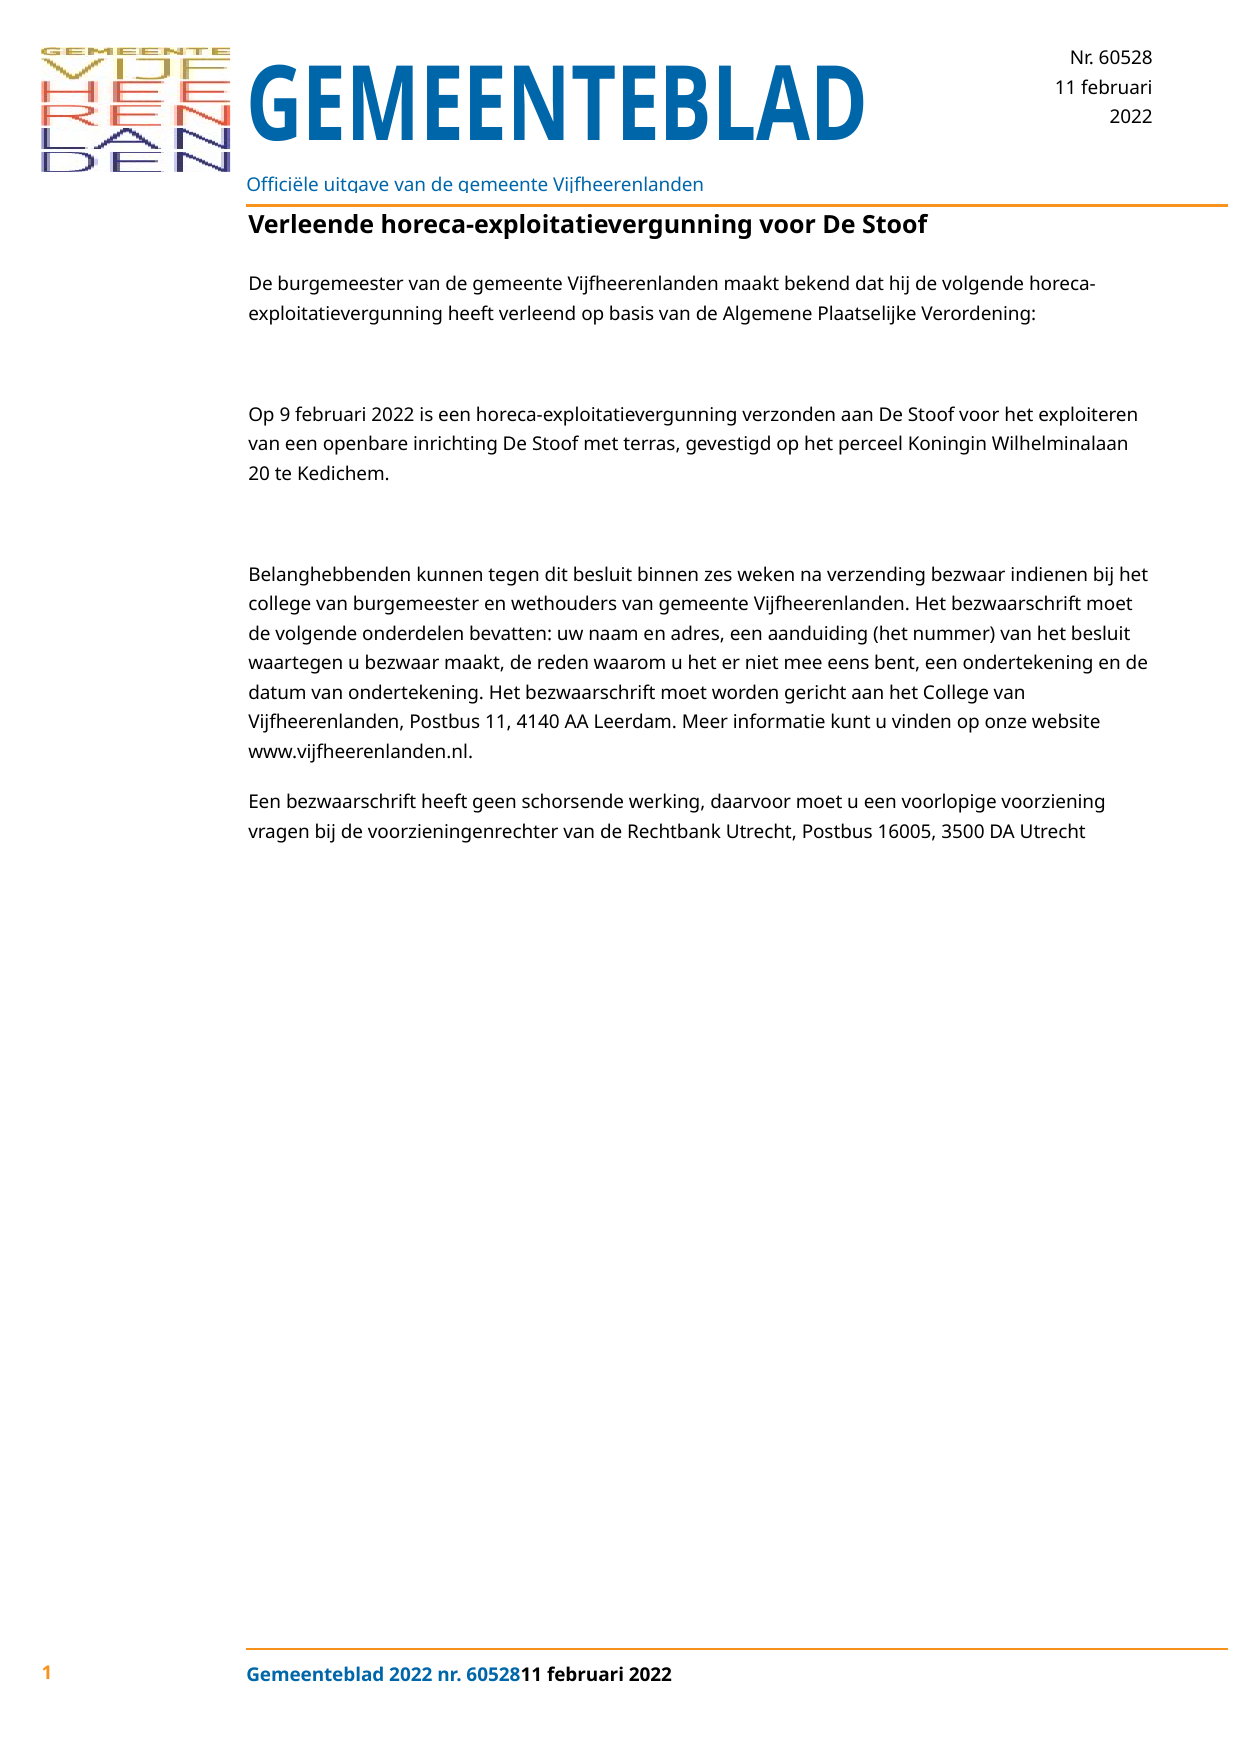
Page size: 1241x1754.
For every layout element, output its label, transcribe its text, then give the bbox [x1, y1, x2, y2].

text Op 9 februari 2022 is een horeca-exploitatievergunning verzonden aan De Stoof voor het exploiteren van een openbare inrichting De Stoof met terras, gevestigd op het perceel Koningin Wilhelminalaan 20 te Kedichem. [248, 401, 1152, 486]
picture [41, 47, 231, 172]
text Een bezwaarschrift heeft geen schorsende werking, daarvoor moet u een voorlopige voorziening vragen bij de voorzieningenrechter van de Rechtbank Utrecht, Postbus 16005, 3500 DA Utrecht [248, 789, 1152, 844]
text Verleende horeca-exploitatievergunning voor De Stoof [248, 207, 1152, 241]
text Belanghebbenden kunnen tegen dit besluit binnen zes weken na verzending bezwaar indienen bij het college van burgemeester en wethouders van gemeente Vijfheerenlanden. Het bezwaarschrift moet de volgende onderdelen bevatten: uw naam en adres, een aanduiding (het nummer) van het besluit waartegen u bezwaar maakt, de reden waarom u het er niet mee eens bent, een ondertekening en de datum van ondertekening. Het bezwaarschrift moet worden gericht aan het College van Vijfheerenlanden, Postbus 11, 4140 AA Leerdam. Meer informatie kunt u vinden op onze website www.vijfheerenlanden.nl. [248, 561, 1152, 764]
text De burgemeester van de gemeente Vijfheerenlanden maakt bekend dat hij de volgende horeca-exploitatievergunning heeft verleend op basis van de Algemene Plaatselijke Verordening: [248, 270, 1152, 326]
